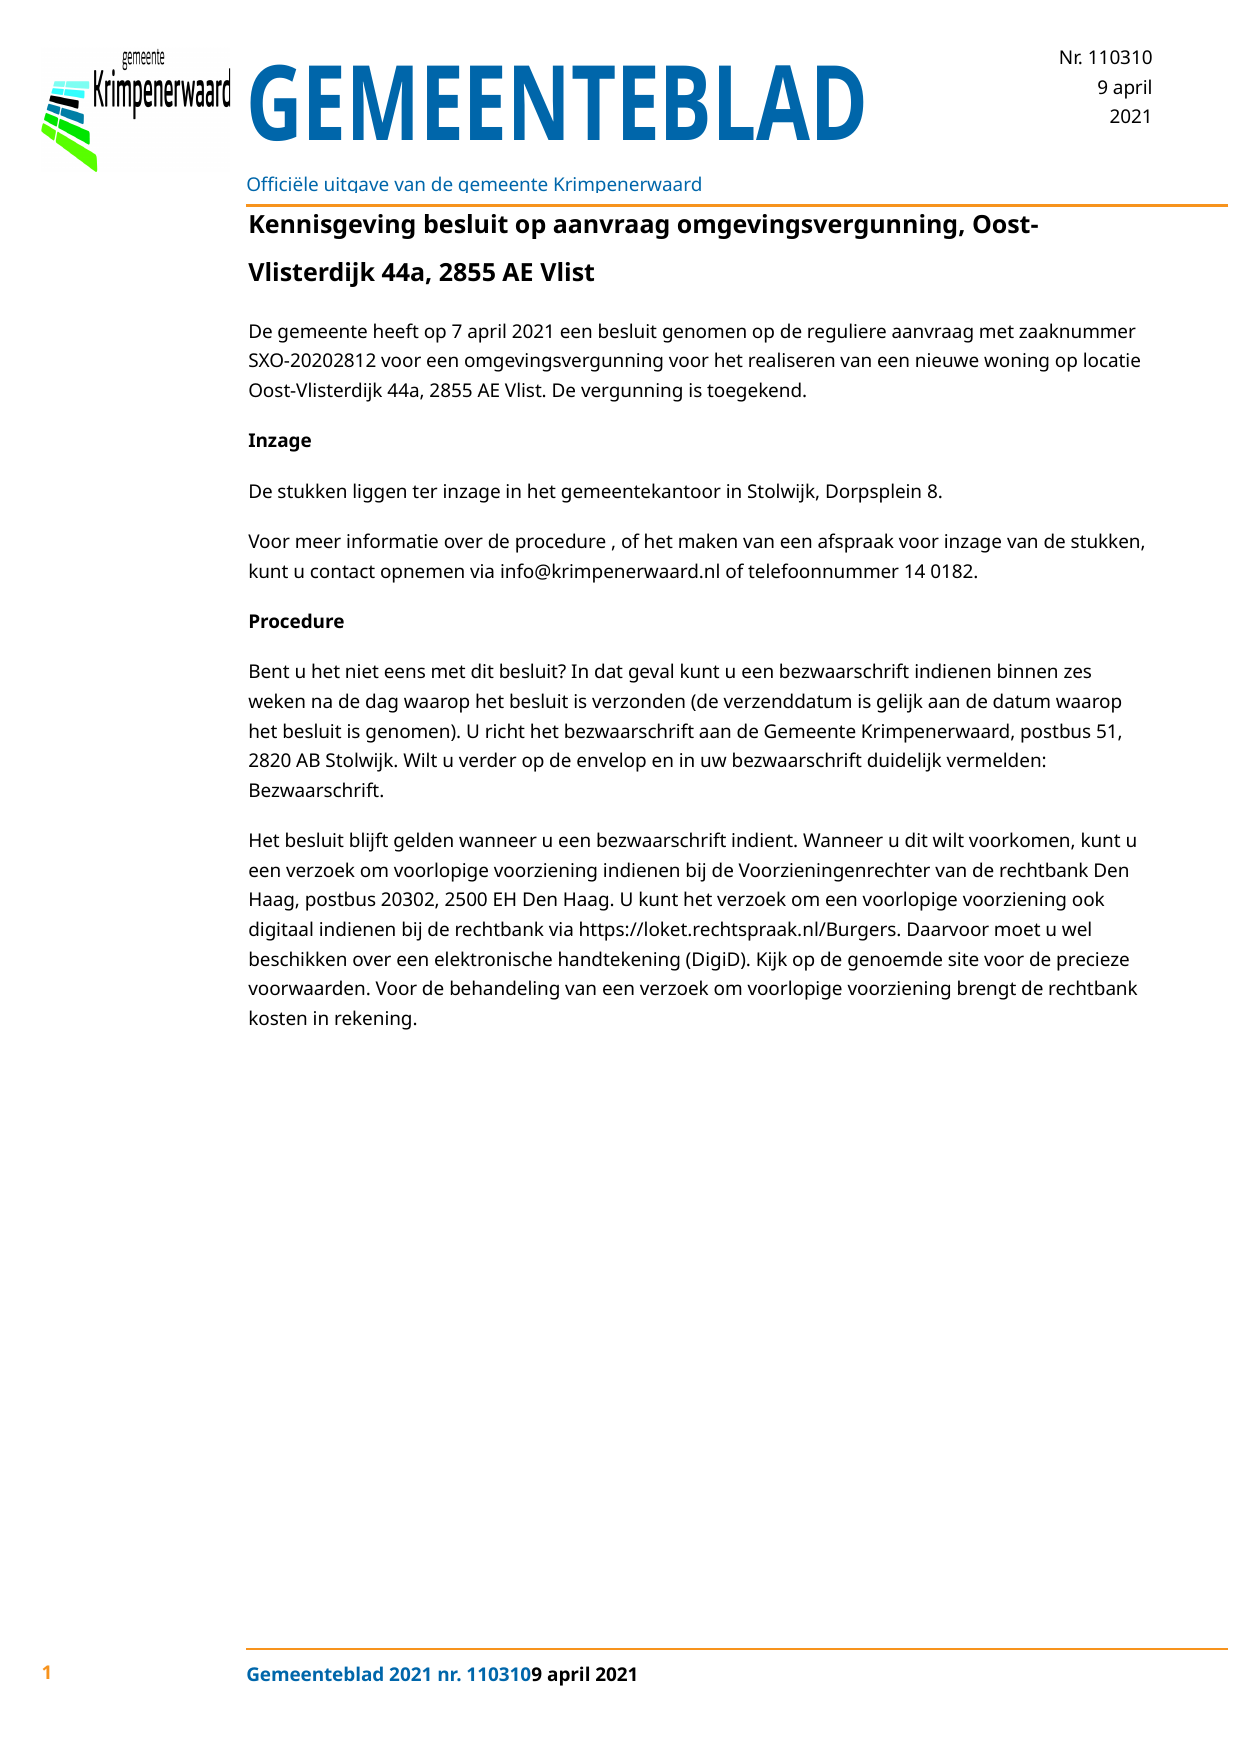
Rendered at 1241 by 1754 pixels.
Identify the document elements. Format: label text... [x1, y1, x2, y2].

text Inzage [248, 427, 1152, 453]
picture [41, 47, 231, 172]
text Kennisgeving besluit op aanvraag omgevingsvergunning, Oost-Vlisterdijk 44a, 2855 AE Vlist [248, 207, 1152, 288]
text Procedure [248, 608, 1152, 634]
text Het besluit blijft gelden wanneer u een bezwaarschrift indient. Wanneer u dit wilt voorkomen, kunt u een verzoek om voorlopige voorziening indienen bij de Voorzieningenrechter van de rechtbank Den Haag, postbus 20302, 2500 EH Den Haag. U kunt het verzoek om een voorlopige voorziening ook digitaal indienen bij de rechtbank via https://loket.rechtspraak.nl/Burgers. Daarvoor moet u wel beschikken over een elektronische handtekening (DigiD). Kijk op de genoemde site voor de precieze voorwaarden. Voor de behandeling van een verzoek om voorlopige voorziening brengt de rechtbank kosten in rekening. [248, 827, 1152, 1031]
text De gemeente heeft op 7 april 2021 een besluit genomen op de reguliere aanvraag met zaaknummer SXO-20202812 voor een omgevingsvergunning voor het realiseren van een nieuwe woning op locatie Oost-Vlisterdijk 44a, 2855 AE Vlist. De vergunning is toegekend. [248, 318, 1152, 403]
text De stukken liggen ter inzage in het gemeentekantoor in Stolwijk, Dorpsplein 8. [248, 478, 1152, 504]
text Voor meer informatie over de procedure , of het maken van een afspraak voor inzage van de stukken, kunt u contact opnemen via info@krimpenerwaard.nl of telefoonnummer 14 0182. [248, 528, 1152, 584]
text Bent u het niet eens met dit besluit? In dat geval kunt u een bezwaarschrift indienen binnen zes weken na de dag waarop het besluit is verzonden (de verzenddatum is gelijk aan de datum waarop het besluit is genomen). U richt het bezwaarschrift aan de Gemeente Krimpenerwaard, postbus 51, 2820 AB Stolwijk. Wilt u verder op de envelop en in uw bezwaarschrift duidelijk vermelden: Bezwaarschrift. [248, 659, 1152, 803]
